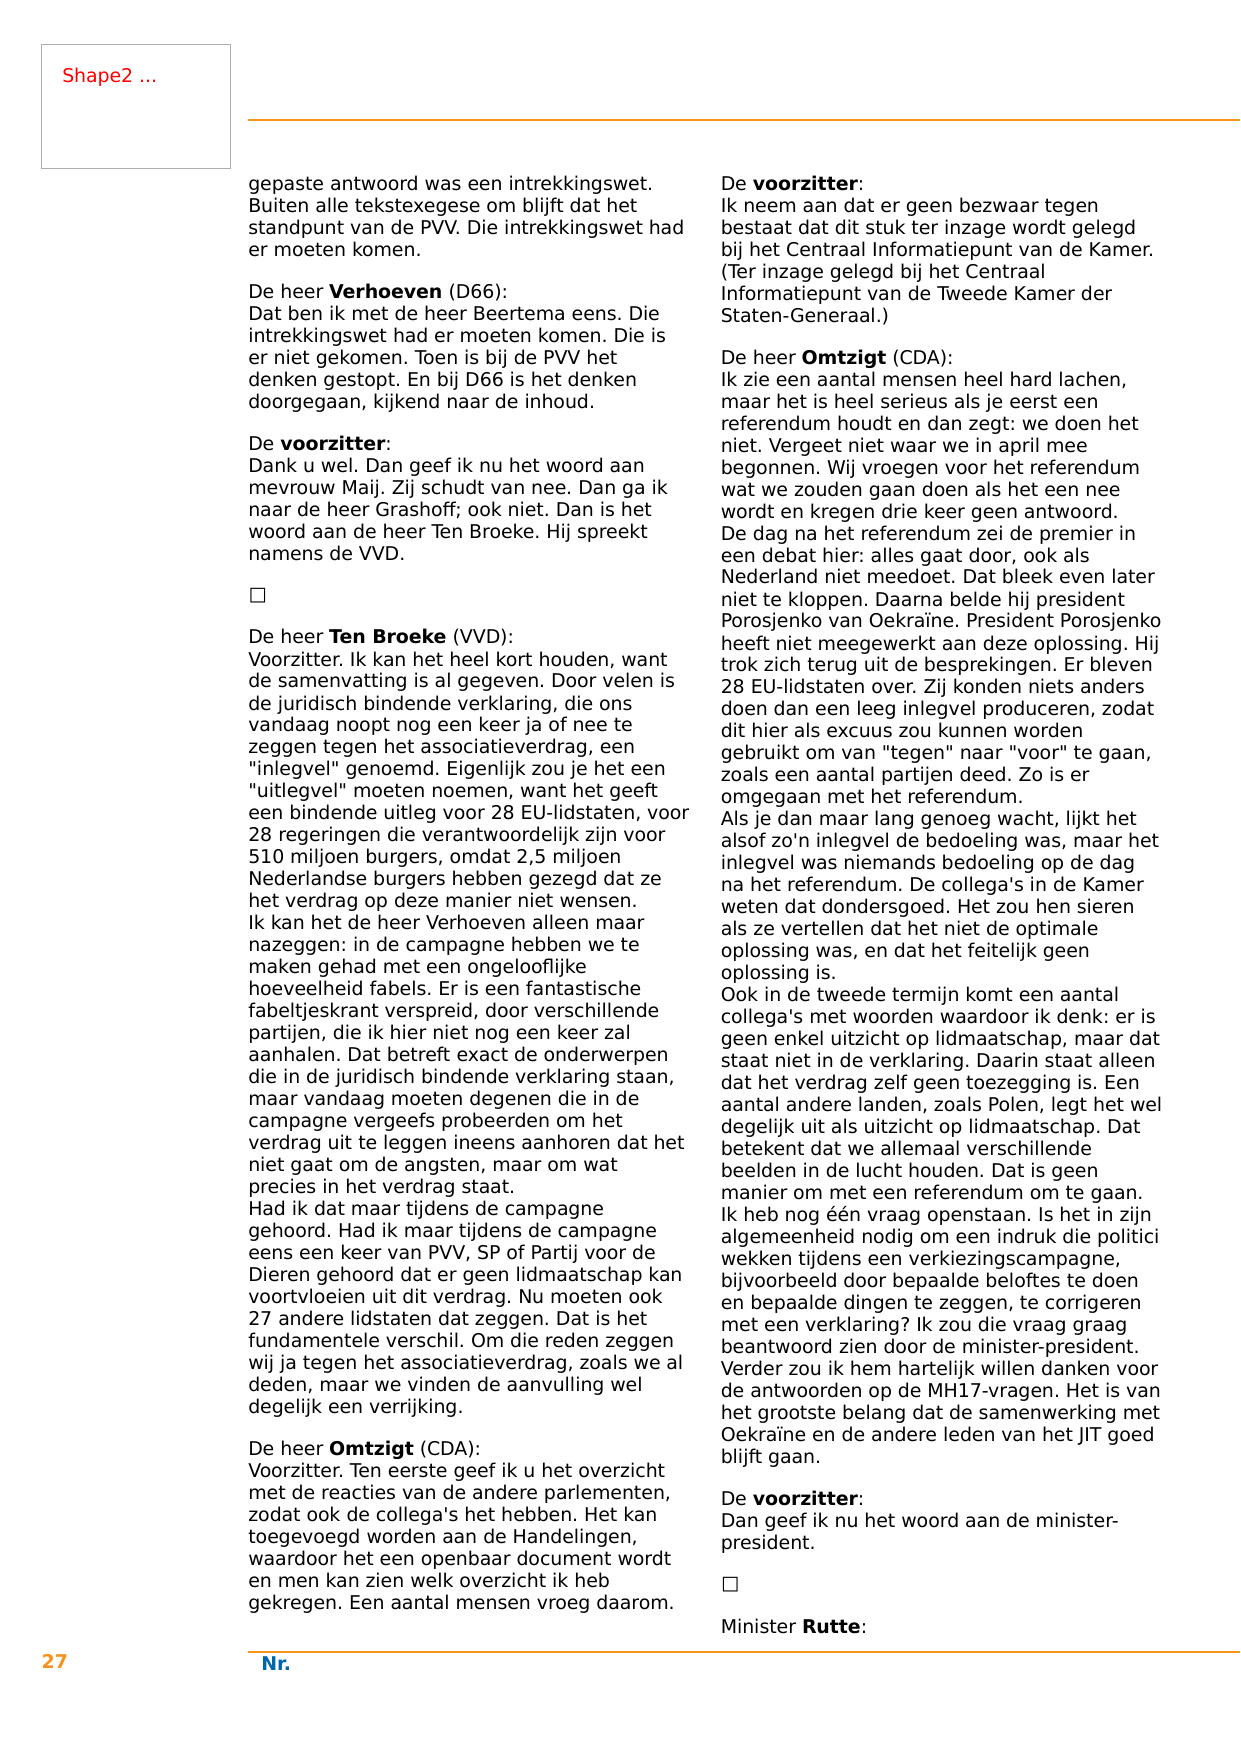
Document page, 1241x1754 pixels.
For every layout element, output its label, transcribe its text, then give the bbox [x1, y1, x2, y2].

text Ook in de tweede termijn komt een aantal collega's met woorden waardoor ik denk: er is geen enkel uitzicht op lidmaatschap, maar dat staat niet in de verklaring. Daarin staat alleen dat het verdrag zelf geen toezegging is. Een aantal andere landen, zoals Polen, legt het wel degelijk uit als uitzicht op lidmaatschap. Dat betekent dat we allemaal verschillende beelden in de lucht houden. Dat is geen manier om met een referendum om te gaan. [721, 984, 1163, 1204]
text Als je dan maar lang genoeg wacht, lijkt het alsof zo'n inlegvel de bedoeling was, maar het inlegvel was niemands bedoeling op de dag na het referendum. De collega's in de Kamer weten dat dondersgoed. Het zou hen sieren als ze vertellen dat het niet de optimale oplossing was, en dat het feitelijk geen oplossing is. [721, 808, 1163, 984]
text Ik neem aan dat er geen bezwaar tegen bestaat dat dit stuk ter inzage wordt gelegd bij het Centraal Informatiepunt van de Kamer. [721, 195, 1163, 261]
text Voorzitter. Ik kan het heel kort houden, want de samenvatting is al gegeven. Door velen is de juridisch bindende verklaring, die ons vandaag noopt nog een keer ja of nee te zeggen tegen het associatieverdrag, een "inlegvel" genoemd. Eigenlijk zou je het een "uitlegvel" moeten noemen, want het geeft een bindende uitleg voor 28 EU-lidstaten, voor 28 regeringen die verantwoordelijk zijn voor 510 miljoen burgers, omdat 2,5 miljoen Nederlandse burgers hebben gezegd dat ze het verdrag op deze manier niet wensen. [248, 648, 691, 912]
text De heer Omtzigt (CDA): [248, 1438, 691, 1460]
text Minister Rutte: [721, 1616, 1163, 1637]
text Verder zou ik hem hartelijk willen danken voor de antwoorden op de MH17-vragen. Het is van het grootste belang dat de samenwerking met Oekraïne en de andere leden van het JIT goed blijft gaan. [721, 1358, 1163, 1468]
text Had ik dat maar tijdens de campagne gehoord. Had ik maar tijdens de campagne eens een keer van PVV, SP of Partij voor de Dieren gehoord dat er geen lidmaatschap kan voortvloeien uit dit verdrag. Nu moeten ook 27 andere lidstaten dat zeggen. Dat is het fundamentele verschil. Om die reden zeggen wij ja tegen het associatieverdrag, zoals we al deden, maar we vinden de aanvulling wel degelijk een verrijking. [248, 1198, 691, 1418]
text gepaste antwoord was een intrekkingswet. Buiten alle tekstexegese om blijft dat het standpunt van de PVV. Die intrekkingswet had er moeten komen. [248, 173, 691, 261]
text (Ter inzage gelegd bij het Centraal Informatiepunt van de Tweede Kamer der Staten-Generaal.) [721, 261, 1163, 327]
text Ik zie een aantal mensen heel hard lachen, maar het is heel serieus als je eerst een referendum houdt en dan zegt: we doen het niet. Vergeet niet waar we in april mee begonnen. Wij vroegen voor het referendum wat we zouden gaan doen als het een nee wordt en kregen drie keer geen antwoord. [721, 369, 1163, 522]
text De heer Verhoeven (D66): [248, 281, 691, 303]
text De voorzitter: [721, 1488, 1163, 1509]
text Ik heb nog één vraag openstaan. Is het in zijn algemeenheid nodig om een indruk die politici wekken tijdens een verkiezingscampagne, bijvoorbeeld door bepaalde beloftes te doen en bepaalde dingen te zeggen, te corrigeren met een verklaring? Ik zou die vraag graag beantwoord zien door de minister-president. [721, 1204, 1163, 1358]
text Dat ben ik met de heer Beertema eens. Die intrekkingswet had er moeten komen. Die is er niet gekomen. Toen is bij de PVV het denken gestopt. En bij D66 is het denken doorgegaan, kijkend naar de inhoud. [248, 303, 691, 413]
text Dank u wel. Dan geef ik nu het woord aan mevrouw Maij. Zij schudt van nee. Dan ga ik naar de heer Grashoff; ook niet. Dan is het woord aan de heer Ten Broeke. Hij spreekt namens de VVD. [248, 454, 691, 564]
text ⬜ [721, 1573, 1163, 1596]
text Voorzitter. Ten eerste geef ik u het overzicht met de reacties van de andere parlementen, zodat ook de collega's het hebben. Het kan toegevoegd worden aan de Handelingen, waardoor het een openbaar document wordt en men kan zien welk overzicht ik heb gekregen. Een aantal mensen vroeg daarom. [248, 1460, 691, 1613]
text Ik kan het de heer Verhoeven alleen maar nazeggen: in de campagne hebben we te maken gehad met een ongelooflijke hoeveelheid fabels. Er is een fantastische fabeltjeskrant verspreid, door verschillende partijen, die ik hier niet nog een keer zal aanhalen. Dat betreft exact de onderwerpen die in de juridisch bindende verklaring staan, maar vandaag moeten degenen die in de campagne vergeefs probeerden om het verdrag uit te leggen ineens aanhoren dat het niet gaat om de angsten, maar om wat precies in het verdrag staat. [248, 912, 691, 1198]
text De voorzitter: [721, 173, 1163, 195]
text De voorzitter: [248, 433, 691, 454]
text Dan geef ik nu het woord aan de minister-president. [721, 1509, 1163, 1553]
text ⬜ [248, 584, 691, 606]
text De dag na het referendum zei de premier in een debat hier: alles gaat door, ook als Nederland niet meedoet. Dat bleek even later niet te kloppen. Daarna belde hij president Porosjenko van Oekraïne. President Porosjenko heeft niet meegewerkt aan deze oplossing. Hij trok zich terug uit de besprekingen. Er bleven 28 EU-lidstaten over. Zij konden niets anders doen dan een leeg inlegvel produceren, zodat dit hier als excuus zou kunnen worden gebruikt om van "tegen" naar "voor" te gaan, zoals een aantal partijen deed. Zo is er omgegaan met het referendum. [721, 522, 1163, 808]
text De heer Omtzigt (CDA): [721, 347, 1163, 369]
text De heer Ten Broeke (VVD): [248, 626, 691, 648]
